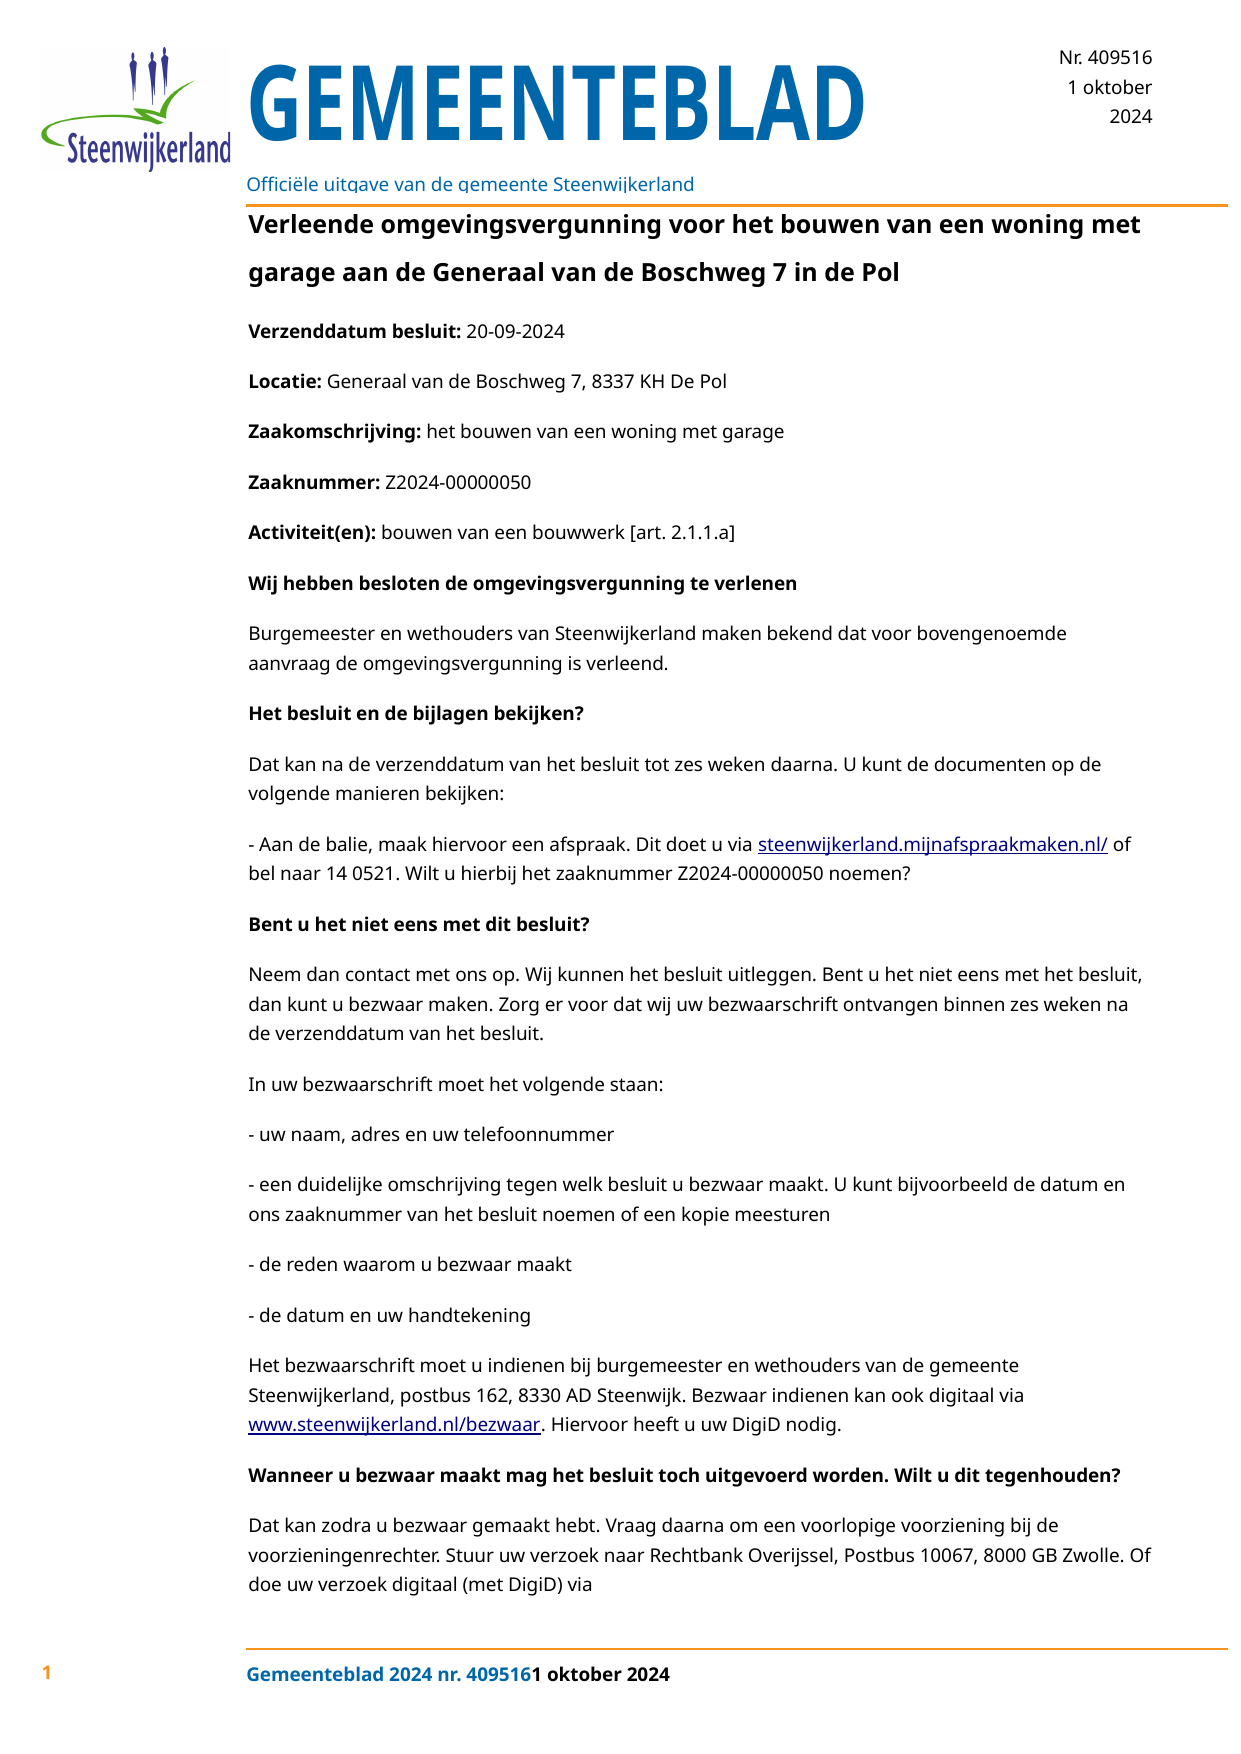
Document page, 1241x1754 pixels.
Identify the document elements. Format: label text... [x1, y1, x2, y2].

picture [41, 47, 231, 172]
text Zaaknummer: Z2024-00000050 [248, 469, 1152, 495]
text Wij hebben besloten de omgevingsvergunning te verlenen [248, 570, 1152, 596]
text Wanneer u bezwaar maakt mag het besluit toch uitgevoerd worden. Wilt u dit tegenhouden? [248, 1462, 1152, 1488]
text - de reden waarom u bezwaar maakt [248, 1252, 1152, 1277]
text - Aan de balie, maak hiervoor een afspraak. Dit doet u via steenwijkerland.mijnafspraakmaken.nl/ of bel naar 14 0521. Wilt u hierbij het zaaknummer Z2024-00000050 noemen? [248, 831, 1152, 886]
text - uw naam, adres en uw telefoonnummer [248, 1121, 1152, 1147]
text Het besluit en de bijlagen bekijken? [248, 700, 1152, 726]
text Neem dan contact met ons op. Wij kunnen het besluit uitleggen. Bent u het niet eens met het besluit, dan kunt u bezwaar maken. Zorg er voor dat wij uw bezwaarschrift ontvangen binnen zes weken na de verzenddatum van het besluit. [248, 961, 1152, 1046]
text Burgemeester en wethouders van Steenwijkerland maken bekend dat voor bovengenoemde aanvraag de omgevingsvergunning is verleend. [248, 620, 1152, 676]
text Dat kan na de verzenddatum van het besluit tot zes weken daarna. U kunt de documenten op de volgende manieren bekijken: [248, 751, 1152, 806]
text Verleende omgevingsvergunning voor het bouwen van een woning met garage aan de Generaal van de Boschweg 7 in de Pol [248, 207, 1152, 288]
text Het bezwaarschrift moet u indienen bij burgemeester en wethouders van de gemeente Steenwijkerland, postbus 162, 8330 AD Steenwijk. Bezwaar indienen kan ook digitaal via www.steenwijkerland.nl/bezwaar. Hiervoor heeft u uw DigiD nodig. [248, 1352, 1152, 1437]
text Locatie: Generaal van de Boschweg 7, 8337 KH De Pol [248, 368, 1152, 394]
text - de datum en uw handtekening [248, 1302, 1152, 1328]
text In uw bezwaarschrift moet het volgende staan: [248, 1071, 1152, 1097]
text Dat kan zodra u bezwaar gemaakt hebt. Vraag daarna om een voorlopige voorziening bij de voorzieningenrechter. Stuur uw verzoek naar Rechtbank Overijssel, Postbus 10067, 8000 GB Zwolle. Of doe uw verzoek digitaal (met DigiD) via [248, 1512, 1152, 1597]
text Zaakomschrijving: het bouwen van een woning met garage [248, 419, 1152, 444]
text Verzenddatum besluit: 20-09-2024 [248, 318, 1152, 344]
text - een duidelijke omschrijving tegen welk besluit u bezwaar maakt. U kunt bijvoorbeeld de datum en ons zaaknummer van het besluit noemen of een kopie meesturen [248, 1172, 1152, 1227]
text Activiteit(en): bouwen van een bouwwerk [art. 2.1.1.a] [248, 519, 1152, 545]
text Bent u het niet eens met dit besluit? [248, 911, 1152, 937]
